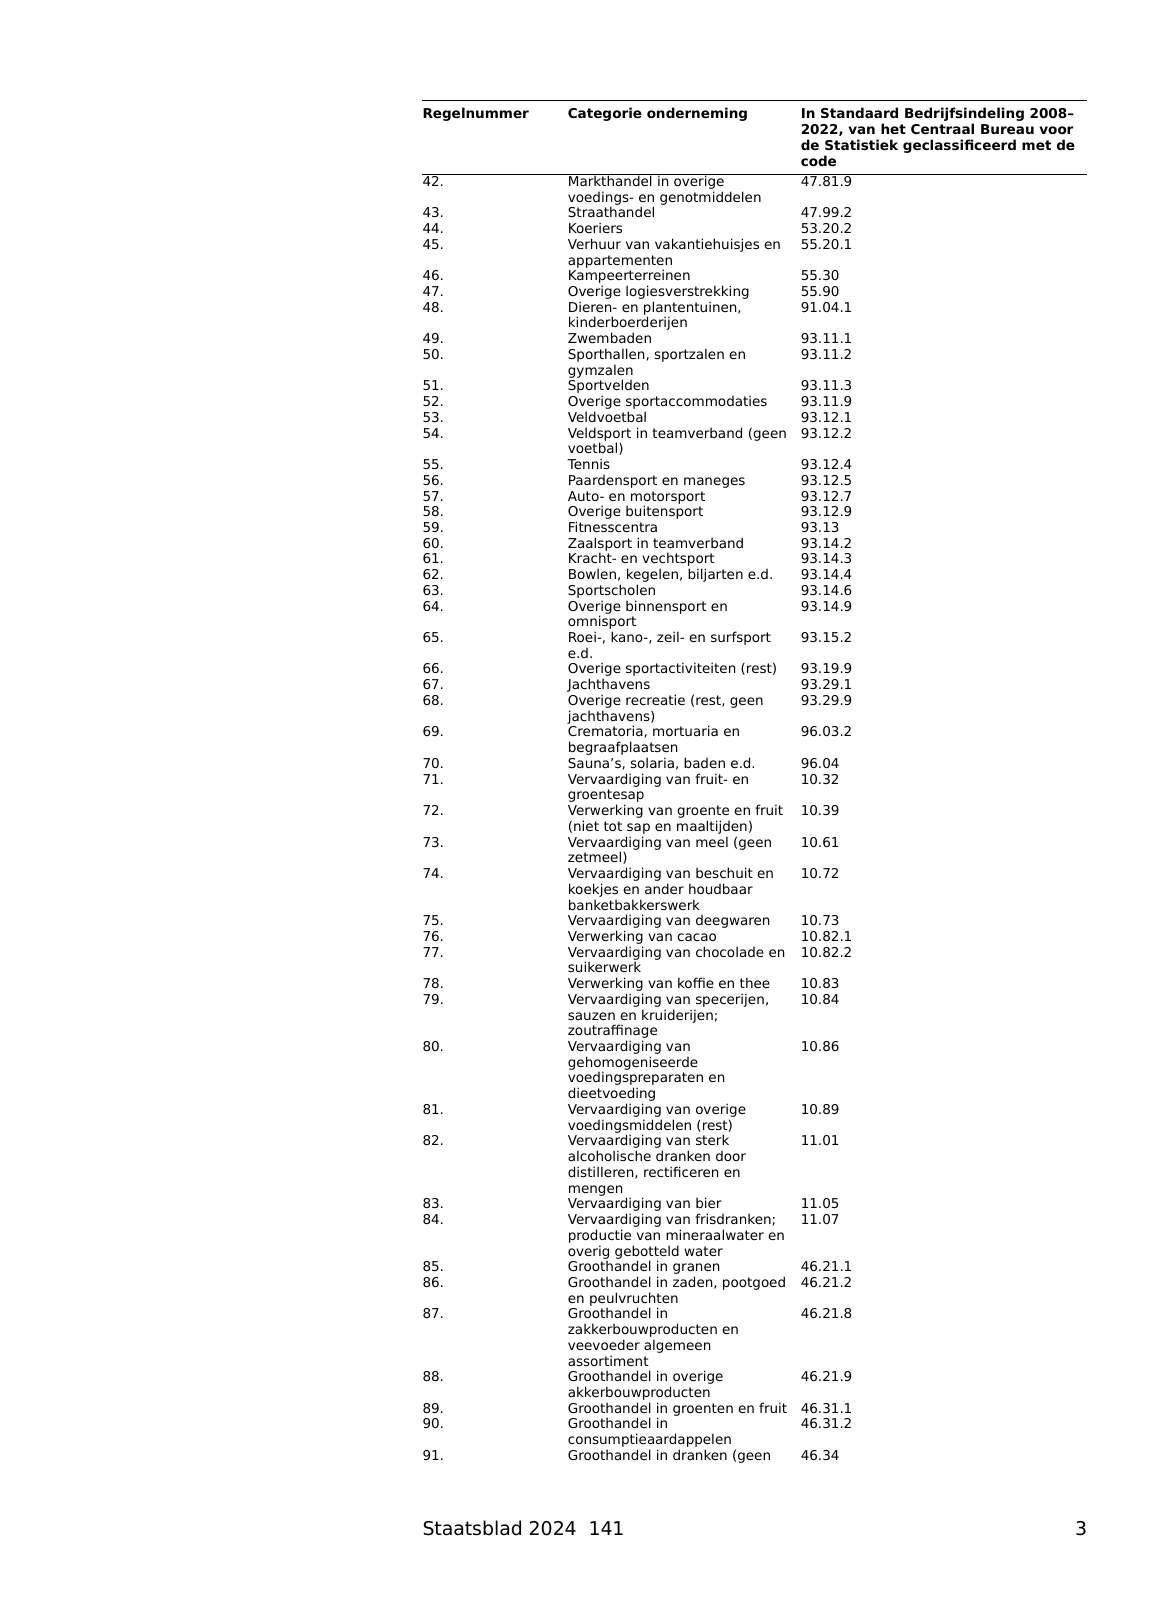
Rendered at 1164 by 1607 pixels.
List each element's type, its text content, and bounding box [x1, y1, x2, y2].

table_cell 43. [422, 205, 562, 221]
table_cell 50. [422, 347, 562, 378]
table_cell 59. [422, 520, 562, 536]
table_cell 75. [422, 913, 562, 929]
table_cell 93.11.3 [795, 378, 1087, 394]
table_cell 67. [422, 677, 562, 693]
table_cell 76. [422, 929, 562, 944]
table_cell Vervaardiging van meel (geen zetmeel) [562, 834, 794, 866]
table_cell 93.11.2 [795, 347, 1087, 378]
table_cell 56. [422, 473, 562, 488]
table_cell 54. [422, 425, 562, 457]
table_cell Dieren- en plantentuinen, kinderboerderijen [562, 300, 794, 331]
table_cell 66. [422, 661, 562, 677]
table_cell 58. [422, 504, 562, 520]
table_cell 82. [422, 1133, 562, 1196]
table_cell 51. [422, 378, 562, 394]
table_cell 10.82.1 [795, 929, 1087, 944]
table_cell 49. [422, 331, 562, 347]
table_cell 93.13 [795, 520, 1087, 536]
table_cell 73. [422, 834, 562, 866]
table_cell 52. [422, 394, 562, 410]
table_cell 93.12.5 [795, 473, 1087, 488]
table_cell 47.99.2 [795, 205, 1087, 221]
table_cell 93.12.4 [795, 457, 1087, 473]
table_cell Overige buitensport [562, 504, 794, 520]
table_cell 46. [422, 268, 562, 284]
table_cell 11.01 [795, 1133, 1087, 1196]
table_cell 93.11.1 [795, 331, 1087, 347]
table_cell 55.30 [795, 268, 1087, 284]
table_cell 93.14.3 [795, 551, 1087, 567]
table_cell 10.84 [795, 992, 1087, 1039]
table_cell Overige recreatie (rest, geen jachthavens) [562, 693, 794, 724]
table_cell Vervaardiging van deegwaren [562, 913, 794, 929]
table_cell Tennis [562, 457, 794, 473]
table_cell Kampeerterreinen [562, 268, 794, 284]
table_cell Jachthavens [562, 677, 794, 693]
table_cell 10.89 [795, 1102, 1087, 1133]
table_cell 88. [422, 1369, 562, 1401]
table_cell 93.12.2 [795, 425, 1087, 457]
table_cell 46.21.1 [795, 1259, 1087, 1275]
table_cell 93.11.9 [795, 394, 1087, 410]
table_cell 87. [422, 1306, 562, 1369]
table_cell Verwerking van cacao [562, 929, 794, 944]
table_cell 93.12.1 [795, 410, 1087, 425]
table_cell 93.12.9 [795, 504, 1087, 520]
table_cell 46.31.2 [795, 1416, 1087, 1448]
table_cell Overige sportactiviteiten (rest) [562, 661, 794, 677]
table_cell 10.72 [795, 866, 1087, 913]
table_cell 93.14.4 [795, 567, 1087, 583]
table_cell 10.61 [795, 834, 1087, 866]
table_cell 55. [422, 457, 562, 473]
table_cell Vervaardiging van bier [562, 1196, 794, 1212]
table_cell Zwembaden [562, 331, 794, 347]
table_cell 62. [422, 567, 562, 583]
table_cell 69. [422, 724, 562, 756]
table_cell Groothandel in overige akkerbouwproducten [562, 1369, 794, 1401]
table_cell 65. [422, 630, 562, 661]
table_cell 85. [422, 1259, 562, 1275]
table_cell 70. [422, 756, 562, 771]
table_cell 10.82.2 [795, 945, 1087, 976]
table_cell 93.29.1 [795, 677, 1087, 693]
table_cell 55.90 [795, 284, 1087, 299]
table_cell 60. [422, 536, 562, 551]
table_cell Groothandel in consumptieaardappelen [562, 1416, 794, 1448]
table_cell 86. [422, 1275, 562, 1306]
table_cell 46.34 [795, 1448, 1087, 1463]
table_cell 55.20.1 [795, 237, 1087, 268]
table_cell Verwerking van koffie en thee [562, 976, 794, 992]
table_cell Vervaardiging van fruit- en groentesap [562, 771, 794, 803]
table_cell Groothandel in zaden, pootgoed en peulvruchten [562, 1275, 794, 1306]
table_cell 77. [422, 945, 562, 976]
table_cell 93.12.7 [795, 488, 1087, 504]
table_cell 93.14.2 [795, 536, 1087, 551]
table_cell 47.81.9 [795, 175, 1087, 205]
table_cell Sauna’s, solaria, baden e.d. [562, 756, 794, 771]
table_cell 68. [422, 693, 562, 724]
table_header Regelnummer [422, 101, 562, 174]
table_cell 93.14.9 [795, 599, 1087, 630]
table_cell 10.39 [795, 803, 1087, 834]
table_cell 91. [422, 1448, 562, 1463]
table_cell 57. [422, 488, 562, 504]
table_cell 72. [422, 803, 562, 834]
table_cell Veldsport in teamverband (geen voetbal) [562, 425, 794, 457]
table_cell 63. [422, 583, 562, 598]
table_cell 10.32 [795, 771, 1087, 803]
table_cell 93.15.2 [795, 630, 1087, 661]
table_cell Kracht- en vechtsport [562, 551, 794, 567]
table_cell 46.31.1 [795, 1401, 1087, 1416]
table_cell 48. [422, 300, 562, 331]
table_cell Paardensport en maneges [562, 473, 794, 488]
table_cell Vervaardiging van overige voedingsmiddelen (rest) [562, 1102, 794, 1133]
table_cell Zaalsport in teamverband [562, 536, 794, 551]
table_cell Vervaardiging van chocolade en suikerwerk [562, 945, 794, 976]
table_cell 81. [422, 1102, 562, 1133]
table_cell Roei-, kano-, zeil- en surfsport e.d. [562, 630, 794, 661]
table_cell 83. [422, 1196, 562, 1212]
table_cell Vervaardiging van sterk alcoholische dranken door distilleren, rectificeren en mengen [562, 1133, 794, 1196]
table_cell Auto- en motorsport [562, 488, 794, 504]
table_cell Vervaardiging van gehomogeniseerde voedingspreparaten en dieetvoeding [562, 1039, 794, 1102]
table_cell Sporthallen, sportzalen en gymzalen [562, 347, 794, 378]
table_cell Vervaardiging van specerijen, sauzen en kruiderijen; zoutraffinage [562, 992, 794, 1039]
table_cell 53.20.2 [795, 221, 1087, 237]
table_header Categorie onderneming [562, 101, 794, 174]
table_cell Markthandel in overige voedings- en genotmiddelen [562, 175, 794, 205]
table_cell 47. [422, 284, 562, 299]
table_cell 46.21.9 [795, 1369, 1087, 1401]
table_cell 93.19.9 [795, 661, 1087, 677]
table_cell Bowlen, kegelen, biljarten e.d. [562, 567, 794, 583]
table_cell 93.14.6 [795, 583, 1087, 598]
table_cell 91.04.1 [795, 300, 1087, 331]
table_cell 71. [422, 771, 562, 803]
table_cell 64. [422, 599, 562, 630]
table_cell Vervaardiging van beschuit en koekjes en ander houdbaar banketbakkerswerk [562, 866, 794, 913]
table_cell Koeriers [562, 221, 794, 237]
table_cell 10.83 [795, 976, 1087, 992]
table_cell 80. [422, 1039, 562, 1102]
table_cell Verhuur van vakantiehuisjes en appartementen [562, 237, 794, 268]
table_cell Groothandel in dranken (geen [562, 1448, 794, 1463]
table_cell 46.21.2 [795, 1275, 1087, 1306]
table_cell 42. [422, 175, 562, 205]
table_cell Crematoria, mortuaria en begraafplaatsen [562, 724, 794, 756]
table_cell 96.03.2 [795, 724, 1087, 756]
table_cell 93.29.9 [795, 693, 1087, 724]
table_cell Groothandel in groenten en fruit [562, 1401, 794, 1416]
table_cell Sportvelden [562, 378, 794, 394]
table_cell Fitnesscentra [562, 520, 794, 536]
table_cell 61. [422, 551, 562, 567]
table_cell 10.73 [795, 913, 1087, 929]
table_cell 74. [422, 866, 562, 913]
table_cell Straathandel [562, 205, 794, 221]
table_header In Standaard Bedrijfsindeling 2008–2022, van het Centraal Bureau voor de Statistiek geclassificeerd met de code [795, 101, 1087, 174]
table_cell Sportscholen [562, 583, 794, 598]
table_cell 45. [422, 237, 562, 268]
table_cell 46.21.8 [795, 1306, 1087, 1369]
table_cell 96.04 [795, 756, 1087, 771]
table_cell 11.07 [795, 1212, 1087, 1259]
table_cell 53. [422, 410, 562, 425]
table_cell Veldvoetbal [562, 410, 794, 425]
table_cell Overige sportaccommodaties [562, 394, 794, 410]
table_cell 44. [422, 221, 562, 237]
table_cell Groothandel in zakkerbouwproducten en veevoeder algemeen assortiment [562, 1306, 794, 1369]
table_cell Overige logiesverstrekking [562, 284, 794, 299]
table_cell 78. [422, 976, 562, 992]
table_cell 89. [422, 1401, 562, 1416]
table_cell 10.86 [795, 1039, 1087, 1102]
table_cell 90. [422, 1416, 562, 1448]
table_cell Overige binnensport en omnisport [562, 599, 794, 630]
table_cell Groothandel in granen [562, 1259, 794, 1275]
table_cell Verwerking van groente en fruit (niet tot sap en maaltijden) [562, 803, 794, 834]
table_cell 79. [422, 992, 562, 1039]
table_cell 11.05 [795, 1196, 1087, 1212]
table_cell Vervaardiging van frisdranken; productie van mineraalwater en overig gebotteld water [562, 1212, 794, 1259]
table_cell 84. [422, 1212, 562, 1259]
